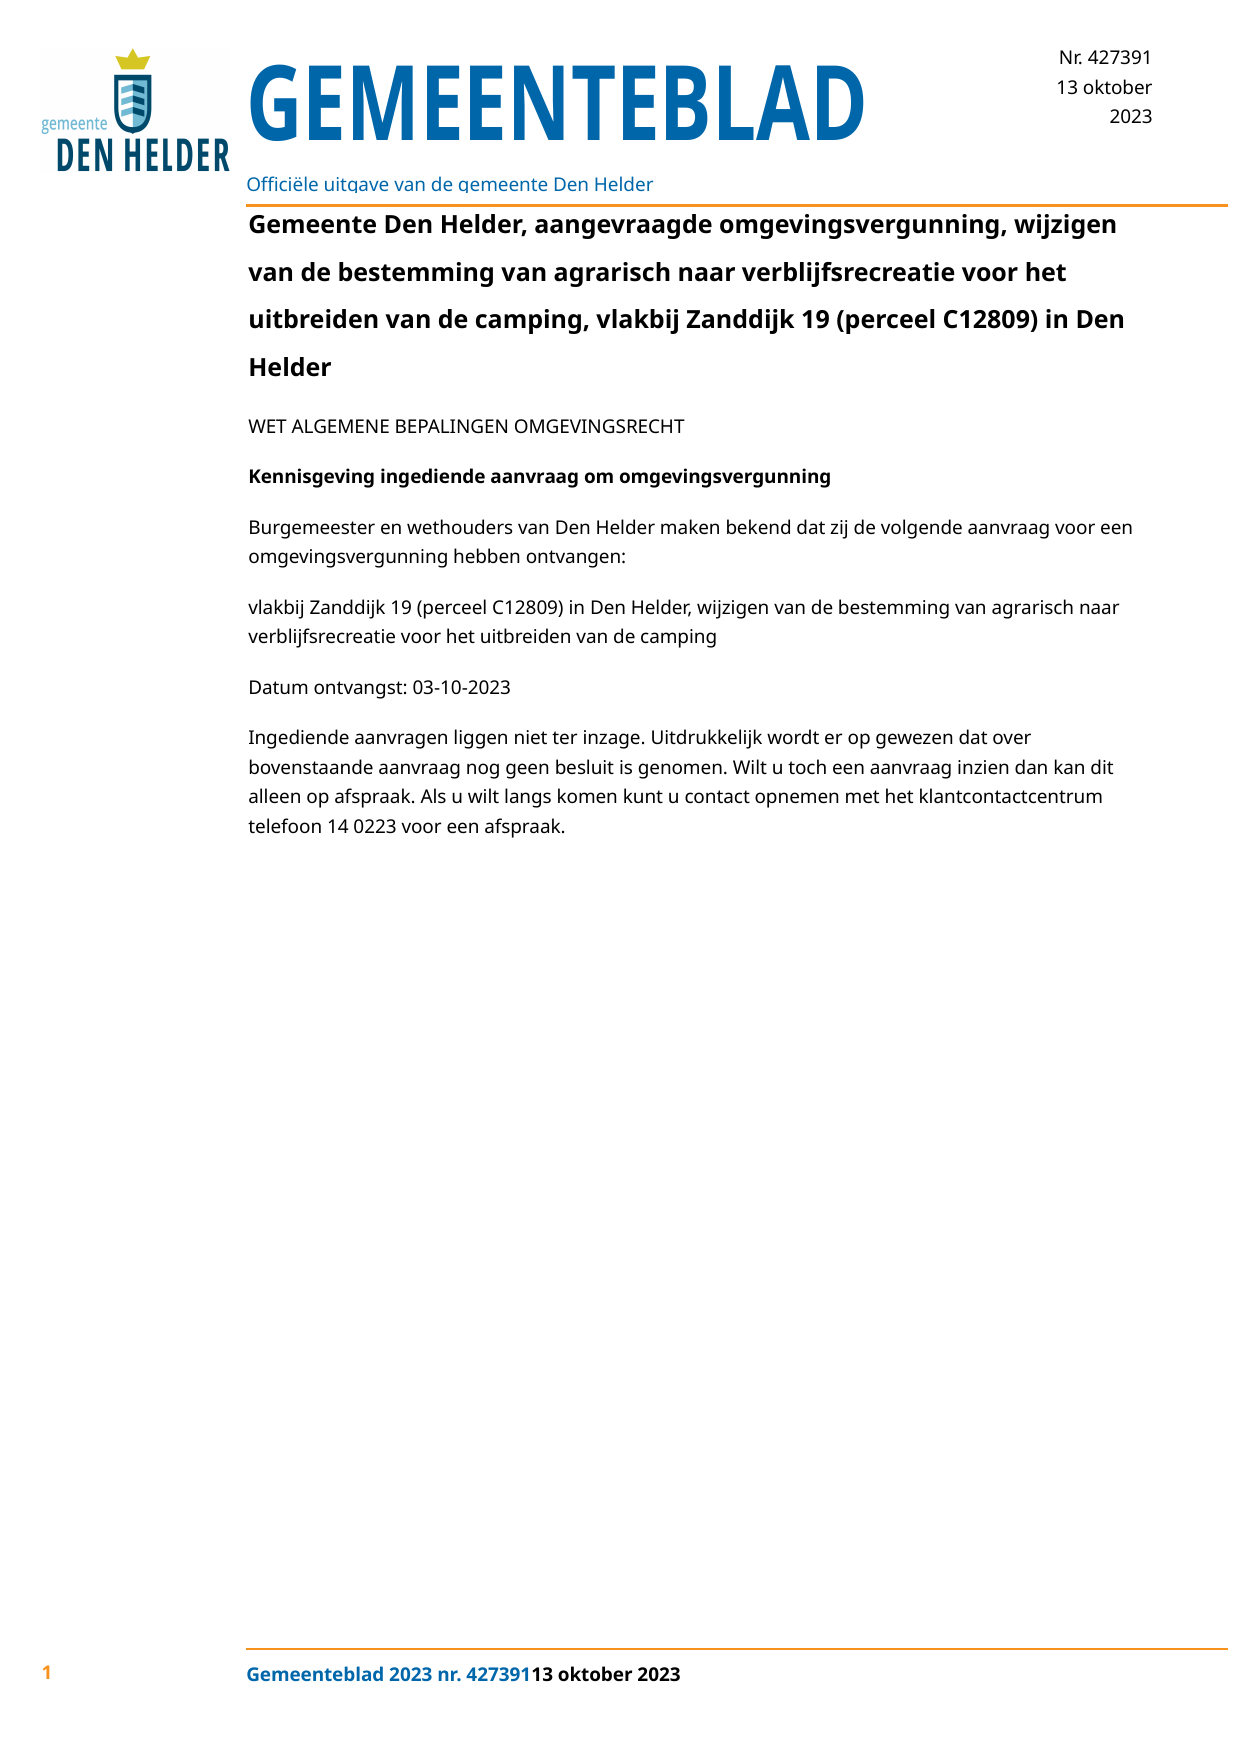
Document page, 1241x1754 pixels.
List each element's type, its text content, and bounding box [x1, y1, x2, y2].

text Burgemeester en wethouders van Den Helder maken bekend dat zij de volgende aanvraag voor een omgevingsvergunning hebben ontvangen: [248, 514, 1152, 569]
text vlakbij Zanddijk 19 (perceel C12809) in Den Helder, wijzigen van de bestemming van agrarisch naar verblijfsrecreatie voor het uitbreiden van de camping [248, 594, 1152, 649]
picture [130, 157, 135, 172]
text Datum ontvangst: 03-10-2023 [248, 674, 1152, 700]
text Ingediende aanvragen liggen niet ter inzage. Uitdrukkelijk wordt er op gewezen dat over bovenstaande aanvraag nog geen besluit is genomen. Wilt u toch een aanvraag inzien dan kan dit alleen op afspraak. Als u wilt langs komen kunt u contact opnemen met het klantcontactcentrum telefoon 14 0223 voor een afspraak. [248, 724, 1152, 839]
picture [41, 47, 231, 172]
picture [220, 160, 224, 172]
picture [63, 144, 68, 165]
text Kennisgeving ingediende aanvraag om omgevingsvergunning [248, 463, 1152, 489]
text Gemeente Den Helder, aangevraagde omgevingsvergunning, wijzigen van de bestemming van agrarisch naar verblijfsrecreatie voor het uitbreiden van de camping, vlakbij Zanddijk 19 (perceel C12809) in Den Helder [248, 207, 1152, 384]
picture [182, 144, 187, 165]
text WET ALGEMENE BEPALINGEN OMGEVINGSRECHT [248, 413, 1152, 439]
picture [100, 154, 106, 172]
